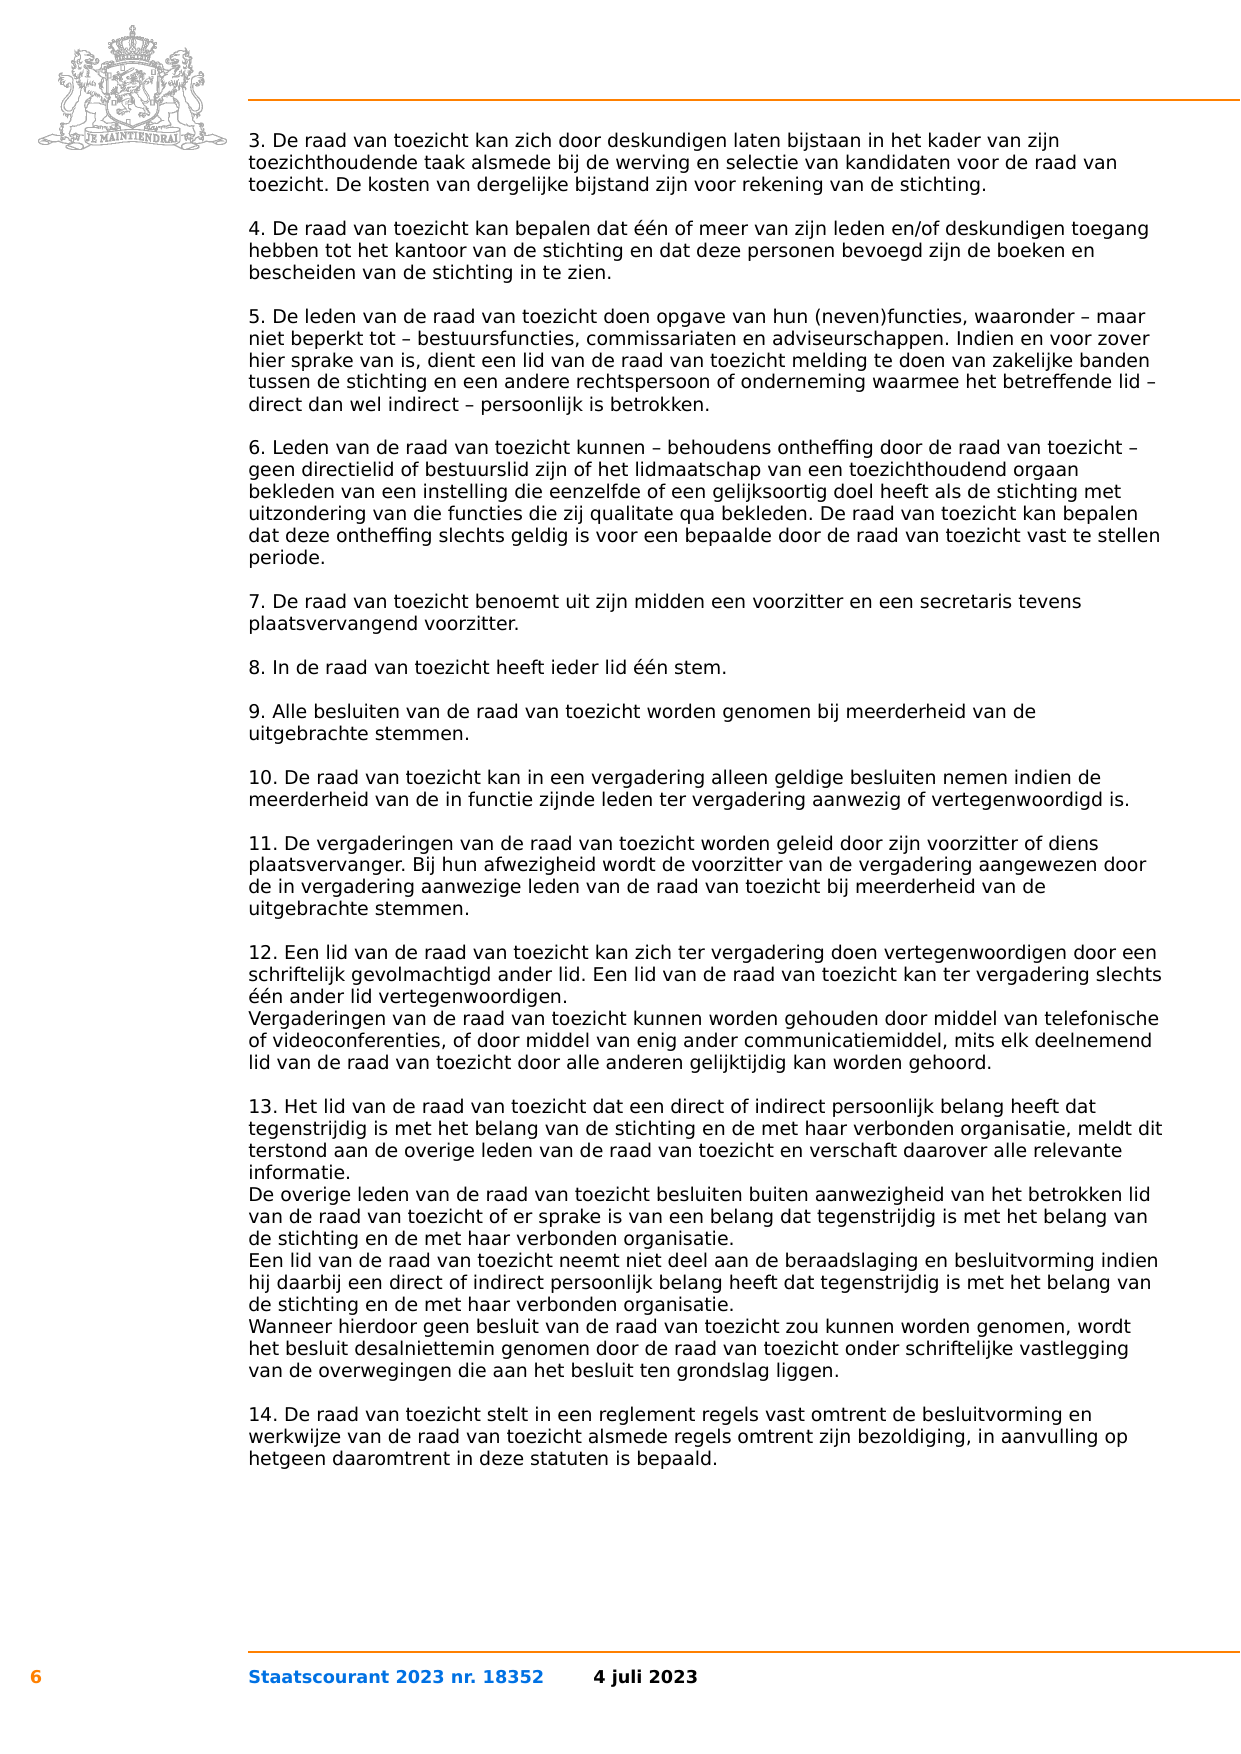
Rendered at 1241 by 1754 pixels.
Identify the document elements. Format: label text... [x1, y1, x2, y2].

text 4. De raad van toezicht kan bepalen dat één of meer van zijn leden en/of deskundigen toegang hebben tot het kantoor van de stichting en dat deze personen bevoegd zijn de boeken en bescheiden van de stichting in te zien. [248, 218, 1163, 284]
picture [38, 25, 227, 150]
text 6. Leden van de raad van toezicht kunnen – behoudens ontheffing door de raad van toezicht – geen directielid of bestuurslid zijn of het lidmaatschap van een toezichthoudend orgaan bekleden van een instelling die eenzelfde of een gelijksoortig doel heeft als de stichting met uitzondering van die functies die zij qualitate qua bekleden. De raad van toezicht kan bepalen dat deze ontheffing slechts geldig is voor een bepaalde door de raad van toezicht vast te stellen periode. [248, 437, 1163, 569]
text 7. De raad van toezicht benoemt uit zijn midden een voorzitter en een secretaris tevens plaatsvervangend voorzitter. [248, 591, 1163, 635]
text 5. De leden van de raad van toezicht doen opgave van hun (neven)functies, waaronder – maar niet beperkt tot – bestuursfuncties, commissariaten en adviseurschappen. Indien en voor zover hier sprake van is, dient een lid van de raad van toezicht melding te doen van zakelijke banden tussen de stichting en een andere rechtspersoon of onderneming waarmee het betreffende lid – direct dan wel indirect – persoonlijk is betrokken. [248, 306, 1163, 415]
text 8. In de raad van toezicht heeft ieder lid één stem. [248, 657, 1163, 679]
text Wanneer hierdoor geen besluit van de raad van toezicht zou kunnen worden genomen, wordt het besluit desalniettemin genomen door de raad van toezicht onder schriftelijke vastlegging van de overwegingen die aan het besluit ten grondslag liggen. [248, 1316, 1163, 1382]
text 3. De raad van toezicht kan zich door deskundigen laten bijstaan in het kader van zijn toezichthoudende taak alsmede bij de werving en selectie van kandidaten voor de raad van toezicht. De kosten van dergelijke bijstand zijn voor rekening van de stichting. [248, 130, 1163, 196]
text 13. Het lid van de raad van toezicht dat een direct of indirect persoonlijk belang heeft dat tegenstrijdig is met het belang van de stichting en de met haar verbonden organisatie, meldt dit terstond aan de overige leden van de raad van toezicht en verschaft daarover alle relevante informatie. [248, 1096, 1163, 1184]
text 12. Een lid van de raad van toezicht kan zich ter vergadering doen vertegenwoordigen door een schriftelijk gevolmachtigd ander lid. Een lid van de raad van toezicht kan ter vergadering slechts één ander lid vertegenwoordigen. [248, 942, 1163, 1008]
text 10. De raad van toezicht kan in een vergadering alleen geldige besluiten nemen indien de meerderheid van de in functie zijnde leden ter vergadering aanwezig of vertegenwoordigd is. [248, 767, 1163, 811]
text De overige leden van de raad van toezicht besluiten buiten aanwezigheid van het betrokken lid van de raad van toezicht of er sprake is van een belang dat tegenstrijdig is met het belang van de stichting en de met haar verbonden organisatie. [248, 1184, 1163, 1250]
text 9. Alle besluiten van de raad van toezicht worden genomen bij meerderheid van de uitgebrachte stemmen. [248, 701, 1163, 745]
text 11. De vergaderingen van de raad van toezicht worden geleid door zijn voorzitter of diens plaatsvervanger. Bij hun afwezigheid wordt de voorzitter van de vergadering aangewezen door de in vergadering aanwezige leden van de raad van toezicht bij meerderheid van de uitgebrachte stemmen. [248, 832, 1163, 920]
text Vergaderingen van de raad van toezicht kunnen worden gehouden door middel van telefonische of videoconferenties, of door middel van enig ander communicatiemiddel, mits elk deelnemend lid van de raad van toezicht door alle anderen gelijktijdig kan worden gehoord. [248, 1008, 1163, 1074]
text 14. De raad van toezicht stelt in een reglement regels vast omtrent de besluitvorming en werkwijze van de raad van toezicht alsmede regels omtrent zijn bezoldiging, in aanvulling op hetgeen daaromtrent in deze statuten is bepaald. [248, 1403, 1163, 1469]
text Een lid van de raad van toezicht neemt niet deel aan de beraadslaging en besluitvorming indien hij daarbij een direct of indirect persoonlijk belang heeft dat tegenstrijdig is met het belang van de stichting en de met haar verbonden organisatie. [248, 1250, 1163, 1316]
